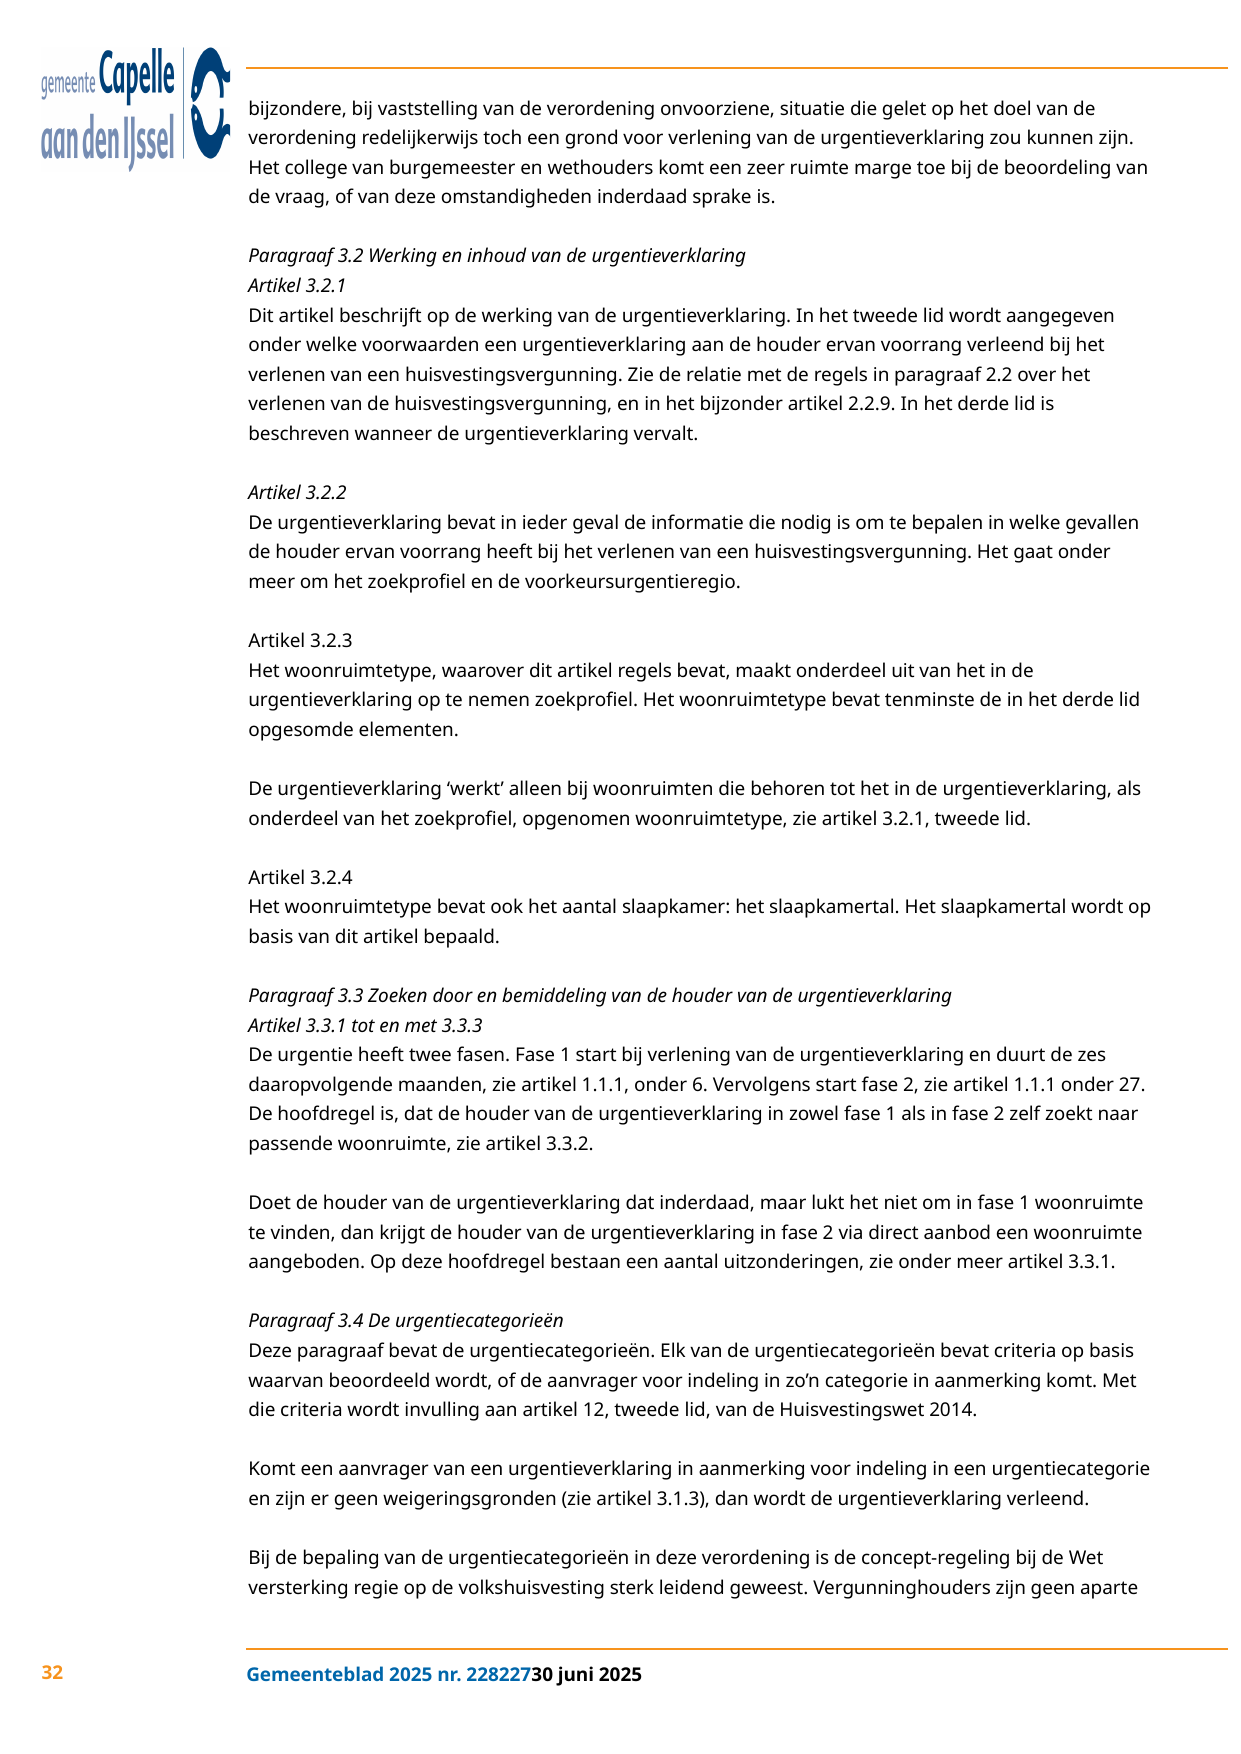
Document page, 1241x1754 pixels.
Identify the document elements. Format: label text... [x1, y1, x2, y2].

text De urgentieverklaring ‘werkt’ alleen bij woonruimten die behoren tot het in de urgentieverklaring, als onderdeel van het zoekprofiel, opgenomen woonruimtetype, zie artikel 3.2.1, tweede lid. [248, 775, 1152, 831]
text De urgentie heeft twee fasen. Fase 1 start bij verlening van de urgentieverklaring en duurt de zes daaropvolgende maanden, zie artikel 1.1.1, onder 6. Vervolgens start fase 2, zie artikel 1.1.1 onder 27. De hoofdregel is, dat de houder van de urgentieverklaring in zowel fase 1 als in fase 2 zelf zoekt naar passende woonruimte, zie artikel 3.3.2. [248, 1041, 1152, 1156]
text Artikel 3.2.2 [248, 479, 1152, 505]
text Artikel 3.2.1 [248, 272, 1152, 298]
text De urgentieverklaring bevat in ieder geval de informatie die nodig is om te bepalen in welke gevallen de houder ervan voorrang heeft bij het verlenen van een huisvestingsvergunning. Het gaat onder meer om het zoekprofiel en de voorkeursurgentieregio. [248, 509, 1152, 594]
text Het woonruimtetype bevat ook het aantal slaapkamer: het slaapkamertal. Het slaapkamertal wordt op basis van dit artikel bepaald. [248, 893, 1152, 949]
text Paragraaf 3.3 Zoeken door en bemiddeling van de houder van de urgentieverklaring [248, 982, 1152, 1008]
text Paragraaf 3.4 De urgentiecategorieën [248, 1308, 1152, 1333]
text Deze paragraaf bevat de urgentiecategorieën. Elk van de urgentiecategorieën bevat criteria op basis waarvan beoordeeld wordt, of de aanvrager voor indeling in zo’n categorie in aanmerking komt. Met die criteria wordt invulling aan artikel 12, tweede lid, van de Huisvestingswet 2014. [248, 1337, 1152, 1422]
text Bij de bepaling van de urgentiecategorieën in deze verordening is de concept-regeling bij de Wet versterking regie op de volkshuisvesting sterk leidend geweest. Vergunninghouders zijn geen aparte [248, 1544, 1152, 1600]
text Dit artikel beschrijft op de werking van de urgentieverklaring. In het tweede lid wordt aangegeven onder welke voorwaarden een urgentieverklaring aan de houder ervan voorrang verleend bij het verlenen van een huisvestingsvergunning. Zie de relatie met de regels in paragraaf 2.2 over het verlenen van de huisvestingsvergunning, en in het bijzonder artikel 2.2.9. In het derde lid is beschreven wanneer de urgentieverklaring vervalt. [248, 302, 1152, 446]
text Artikel 3.3.1 tot en met 3.3.3 [248, 1012, 1152, 1038]
text Paragraaf 3.2 Werking en inhoud van de urgentieverklaring [248, 243, 1152, 268]
text Artikel 3.2.4 [248, 864, 1152, 890]
text bijzondere, bij vaststelling van de verordening onvoorziene, situatie die gelet op het doel van de verordening redelijkerwijs toch een grond voor verlening van de urgentieverklaring zou kunnen zijn. Het college van burgemeester en wethouders komt een zeer ruimte marge toe bij de beoordeling van de vraag, of van deze omstandigheden inderdaad sprake is. [248, 95, 1152, 209]
text Komt een aanvrager van een urgentieverklaring in aanmerking voor indeling in een urgentiecategorie en zijn er geen weigeringsgronden (zie artikel 3.1.3), dan wordt de urgentieverklaring verleend. [248, 1456, 1152, 1511]
text Artikel 3.2.3 [248, 627, 1152, 653]
text Het woonruimtetype, waarover dit artikel regels bevat, maakt onderdeel uit van het in de urgentieverklaring op te nemen zoekprofiel. Het woonruimtetype bevat tenminste de in het derde lid opgesomde elementen. [248, 657, 1152, 742]
text Doet de houder van de urgentieverklaring dat inderdaad, maar lukt het niet om in fase 1 woonruimte te vinden, dan krijgt de houder van de urgentieverklaring in fase 2 via direct aanbod een woonruimte aangeboden. Op deze hoofdregel bestaan een aantal uitzonderingen, zie onder meer artikel 3.3.1. [248, 1189, 1152, 1274]
picture [41, 47, 231, 172]
